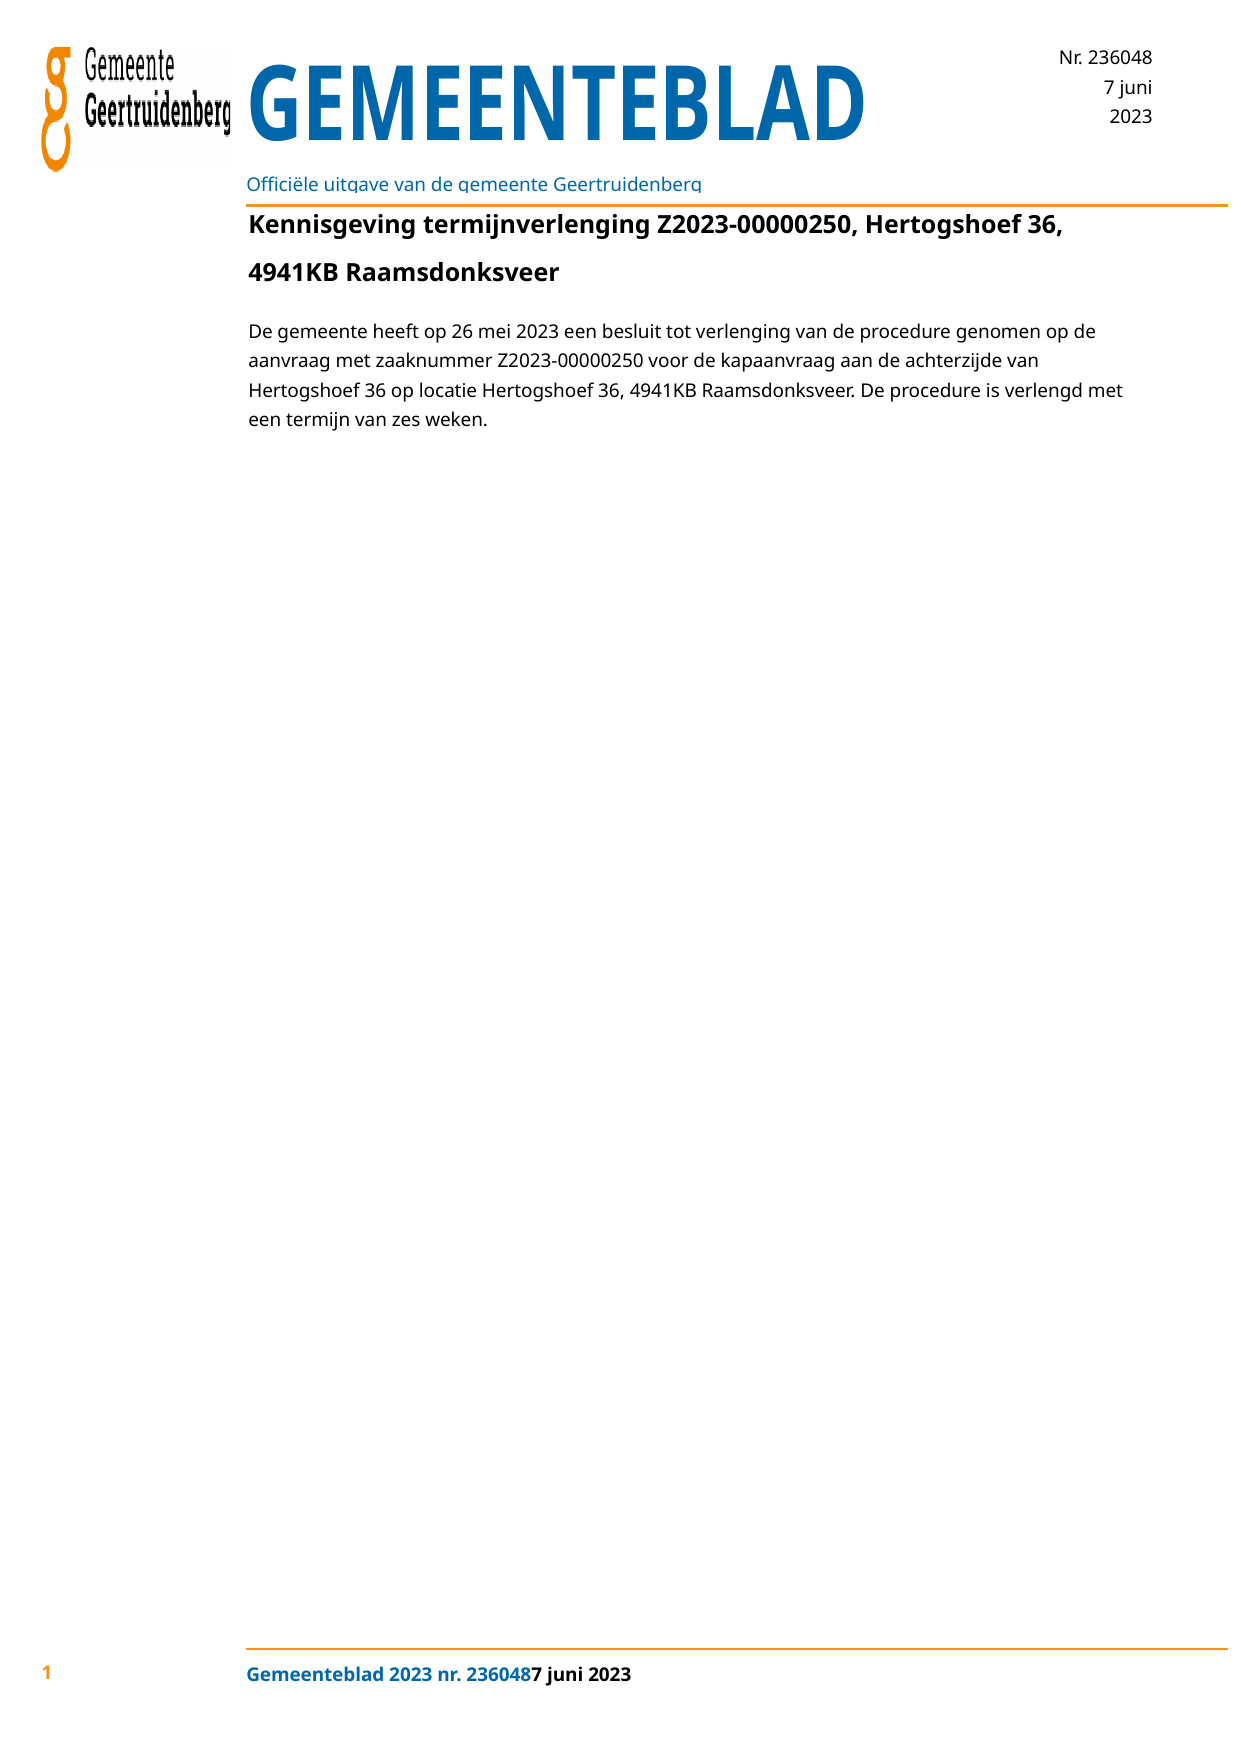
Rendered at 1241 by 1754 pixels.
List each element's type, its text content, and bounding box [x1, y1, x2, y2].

picture [41, 47, 231, 172]
text De gemeente heeft op 26 mei 2023 een besluit tot verlenging van de procedure genomen op de aanvraag met zaaknummer Z2023-00000250 voor de kapaanvraag aan de achterzijde van Hertogshoef 36 op locatie Hertogshoef 36, 4941KB Raamsdonksveer. De procedure is verlengd met een termijn van zes weken. [248, 318, 1152, 432]
text Kennisgeving termijnverlenging Z2023-00000250, Hertogshoef 36, 4941KB Raamsdonksveer [248, 207, 1152, 288]
